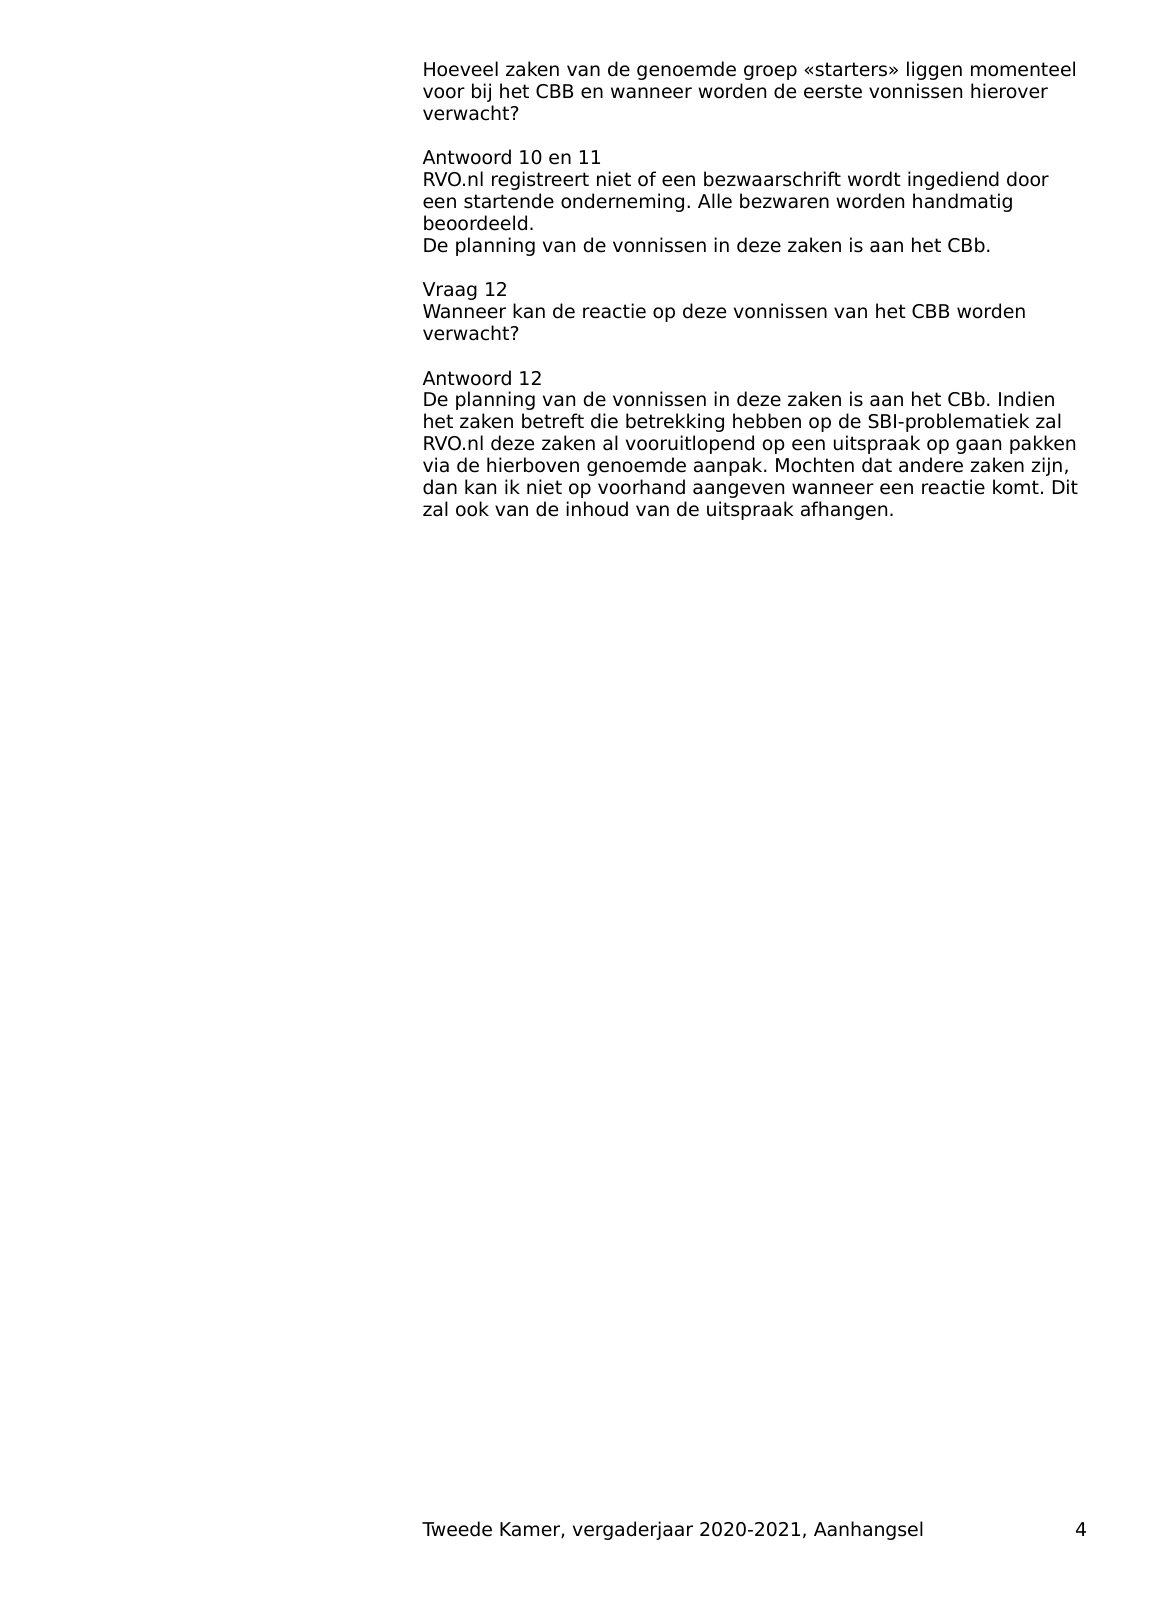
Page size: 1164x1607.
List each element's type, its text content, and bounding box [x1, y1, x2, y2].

text Antwoord 12 [422, 367, 1087, 389]
text De planning van de vonnissen in deze zaken is aan het CBb. [422, 235, 1087, 257]
text Hoeveel zaken van de genoemde groep «starters» liggen momenteel voor bij het CBB en wanneer worden de eerste vonnissen hierover verwacht? [422, 59, 1087, 125]
text Vraag 12 [422, 279, 1087, 301]
text RVO.nl registreert niet of een bezwaarschrift wordt ingediend door een startende onderneming. Alle bezwaren worden handmatig beoordeeld. [422, 169, 1087, 235]
text De planning van de vonnissen in deze zaken is aan het CBb. Indien het zaken betreft die betrekking hebben op de SBI-problematiek zal RVO.nl deze zaken al vooruitlopend op een uitspraak op gaan pakken via de hierboven genoemde aanpak. Mochten dat andere zaken zijn, dan kan ik niet op voorhand aangeven wanneer een reactie komt. Dit zal ook van de inhoud van de uitspraak afhangen. [422, 389, 1087, 521]
text Wanneer kan de reactie op deze vonnissen van het CBB worden verwacht? [422, 301, 1087, 345]
text Antwoord 10 en 11 [422, 147, 1087, 169]
